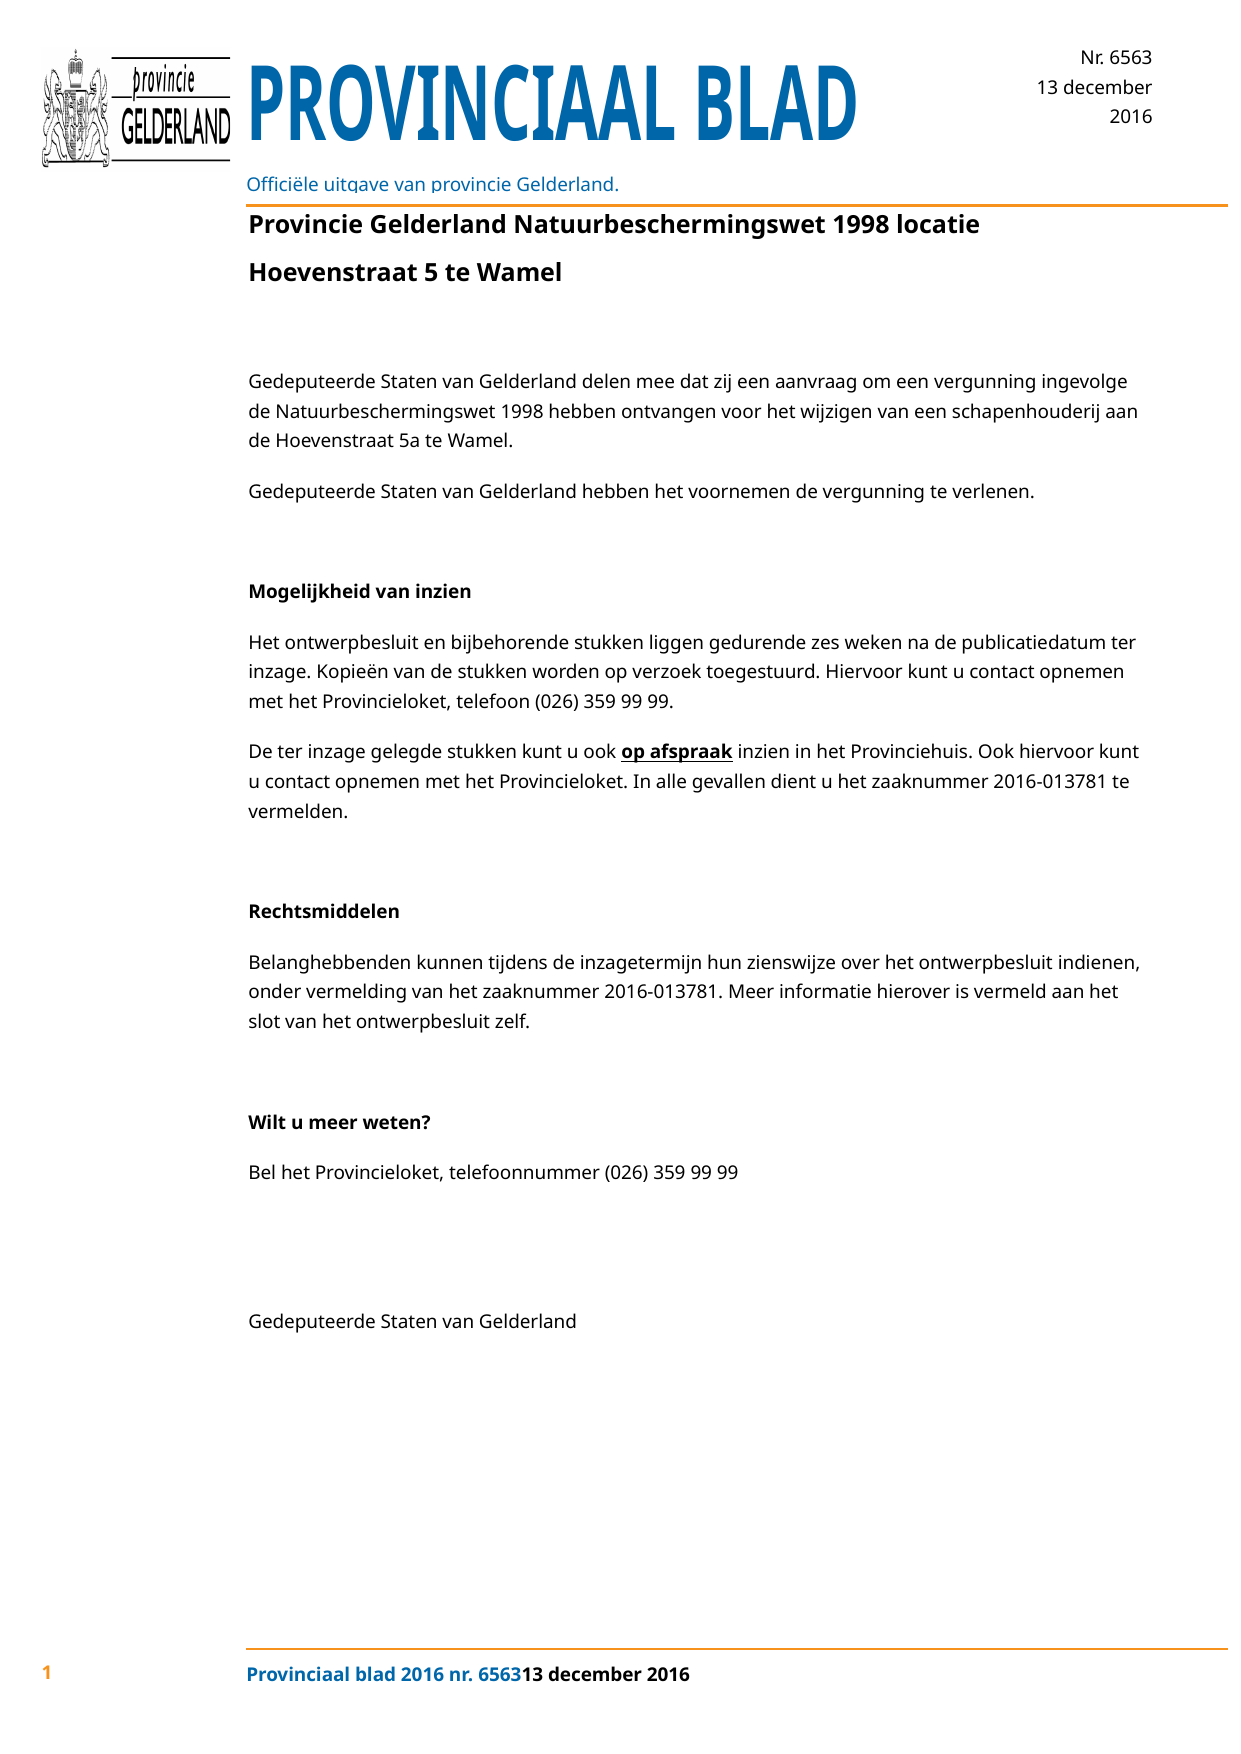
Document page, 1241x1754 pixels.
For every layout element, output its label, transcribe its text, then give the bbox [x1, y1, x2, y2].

text Wilt u meer weten? [248, 1109, 1152, 1135]
picture [41, 47, 231, 172]
text Mogelijkheid van inzien [248, 579, 1152, 604]
text Gedeputeerde Staten van Gelderland delen mee dat zij een aanvraag om een vergunning ingevolge de Natuurbeschermingswet 1998 hebben ontvangen voor het wijzigen van een schapenhouderij aan de Hoevenstraat 5a te Wamel. [248, 368, 1152, 453]
text Gedeputeerde Staten van Gelderland [248, 1308, 1152, 1334]
text Provincie Gelderland Natuurbeschermingswet 1998 locatie Hoevenstraat 5 te Wamel [248, 207, 1152, 288]
text De ter inzage gelegde stukken kunt u ook op afspraak inzien in het Provinciehuis. Ook hiervoor kunt u contact opnemen met het Provincieloket. In alle gevallen dient u het zaaknummer 2016-013781 te vermelden. [248, 739, 1152, 824]
text Gedeputeerde Staten van Gelderland hebben het voornemen de vergunning te verlenen. [248, 478, 1152, 504]
text Bel het Provincieloket, telefoonnummer (026) 359 99 99 [248, 1159, 1152, 1185]
text Rechtsmiddelen [248, 899, 1152, 924]
text Het ontwerpbesluit en bijbehorende stukken liggen gedurende zes weken na de publicatiedatum ter inzage. Kopieën van de stukken worden op verzoek toegestuurd. Hiervoor kunt u contact opnemen met het Provincieloket, telefoon (026) 359 99 99. [248, 629, 1152, 714]
text Belanghebbenden kunnen tijdens de inzagetermijn hun zienswijze over het ontwerpbesluit indienen, onder vermelding van het zaaknummer 2016-013781. Meer informatie hierover is vermeld aan het slot van het ontwerpbesluit zelf. [248, 949, 1152, 1034]
